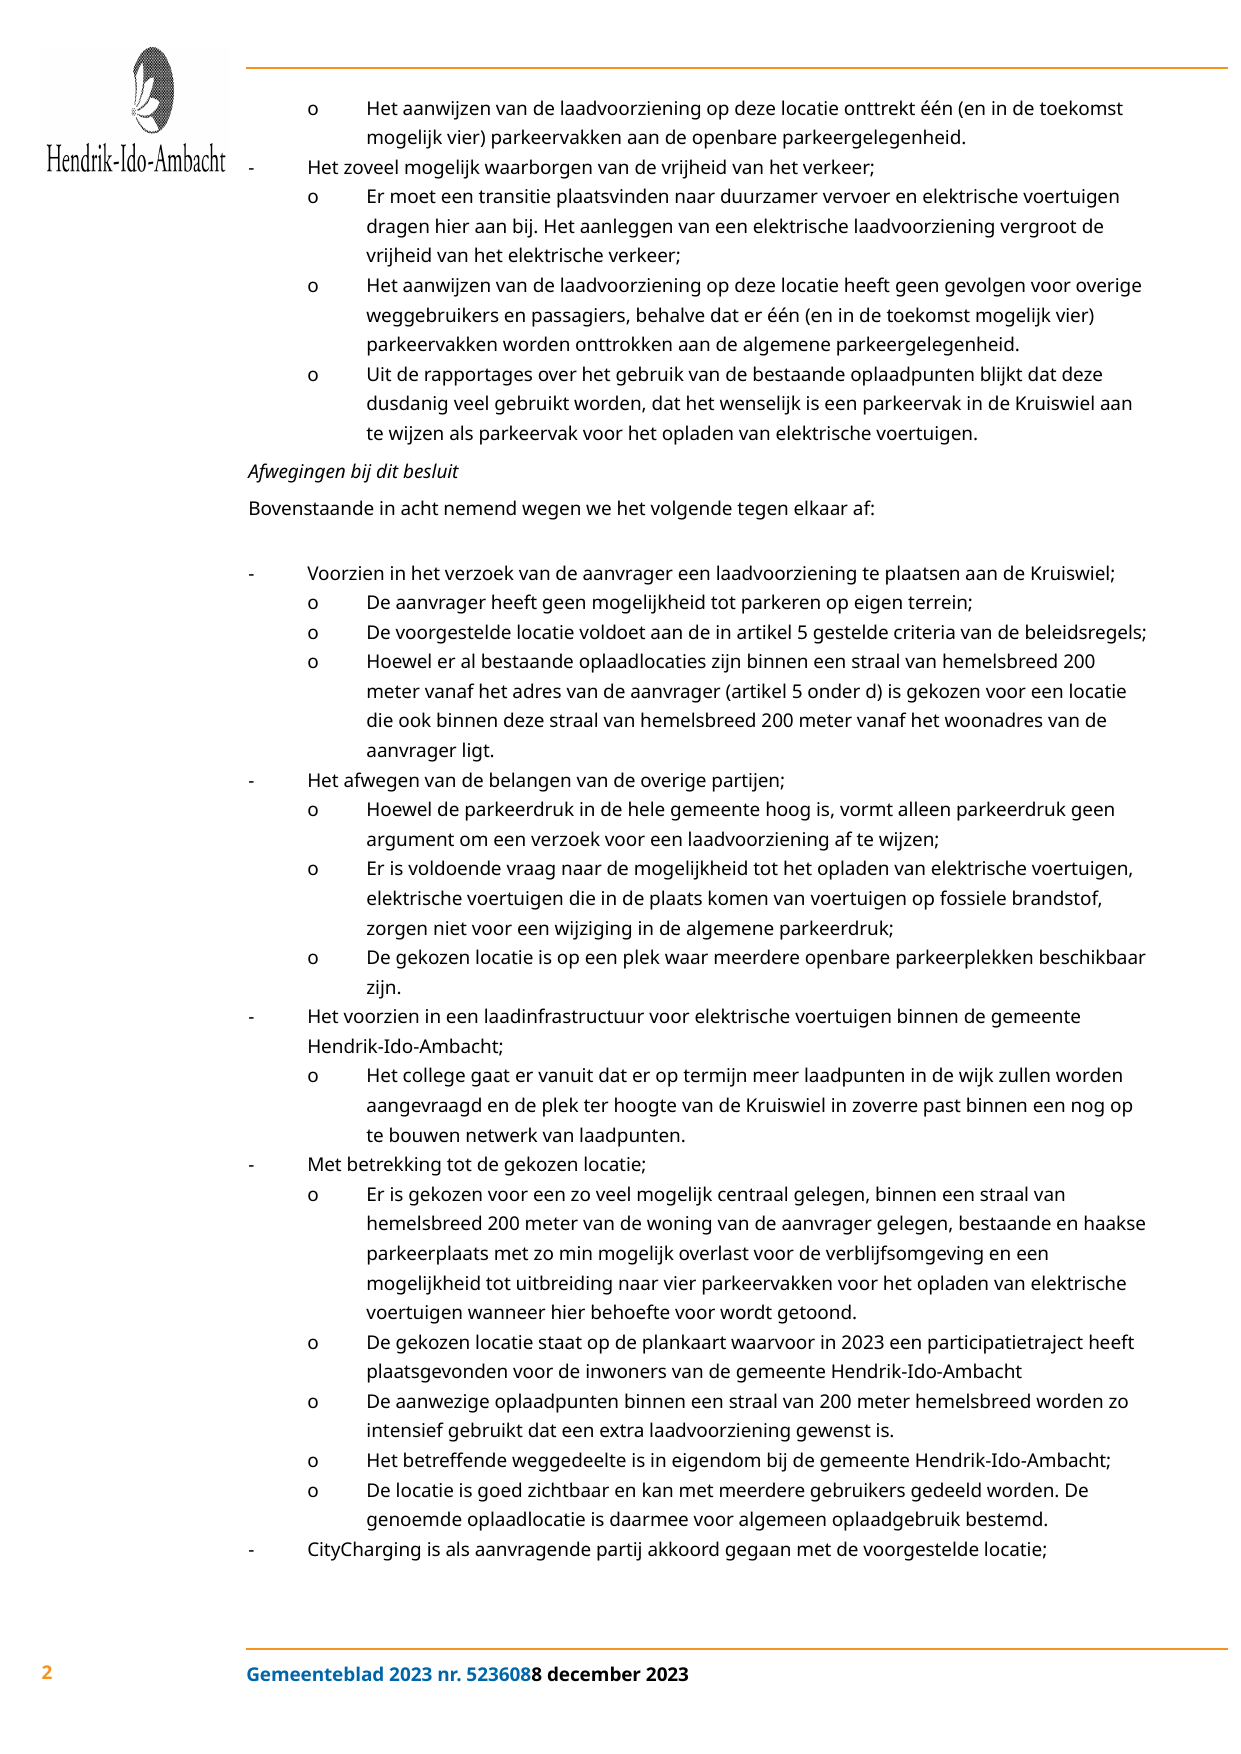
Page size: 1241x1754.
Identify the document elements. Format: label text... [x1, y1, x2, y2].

list De locatie is goed zichtbaar en kan met meerdere gebruikers gedeeld worden. De genoemde oplaadlocatie is daarmee voor algemeen oplaadgebruik bestemd. [307, 1477, 1152, 1532]
list Hoewel er al bestaande oplaadlocaties zijn binnen een straal van hemelsbreed 200 meter vanaf het adres van de aanvrager (artikel 5 onder d) is gekozen voor een locatie die ook binnen deze straal van hemelsbreed 200 meter vanaf het woonadres van de aanvrager ligt. [307, 648, 1152, 763]
list Het afwegen van de belangen van de overige partijen; [248, 767, 1152, 793]
list CityCharging is als aanvragende partij akkoord gegaan met de voorgestelde locatie; [248, 1536, 1152, 1562]
text Bovenstaande in acht nemend wegen we het volgende tegen elkaar af: [248, 495, 1152, 521]
picture [41, 47, 231, 172]
list Het betreffende weggedeelte is in eigendom bij de gemeente Hendrik-Ido-Ambacht; [307, 1447, 1152, 1473]
list Het college gaat er vanuit dat er op termijn meer laadpunten in de wijk zullen worden aangevraagd en de plek ter hoogte van de Kruiswiel in zoverre past binnen een nog op te bouwen netwerk van laadpunten. [307, 1063, 1152, 1148]
list Het aanwijzen van de laadvoorziening op deze locatie heeft geen gevolgen voor overige weggebruikers en passagiers, behalve dat er één (en in de toekomst mogelijk vier) parkeervakken worden onttrokken aan de algemene parkeergelegenheid. [307, 272, 1152, 357]
list Uit de rapportages over het gebruik van de bestaande oplaadpunten blijkt dat deze dusdanig veel gebruikt worden, dat het wenselijk is een parkeervak in de Kruiswiel aan te wijzen als parkeervak voor het opladen van elektrische voertuigen. [307, 361, 1152, 446]
list Er is voldoende vraag naar de mogelijkheid tot het opladen van elektrische voertuigen, elektrische voertuigen die in de plaats komen van voertuigen op fossiele brandstof, zorgen niet voor een wijziging in de algemene parkeerdruk; [307, 856, 1152, 941]
list Er moet een transitie plaatsvinden naar duurzamer vervoer en elektrische voertuigen dragen hier aan bij. Het aanleggen van een elektrische laadvoorziening vergroot de vrijheid van het elektrische verkeer; [307, 183, 1152, 268]
list Met betrekking tot de gekozen locatie; [248, 1151, 1152, 1177]
list Het zoveel mogelijk waarborgen van de vrijheid van het verkeer; [248, 154, 1152, 180]
list Het voorzien in een laadinfrastructuur voor elektrische voertuigen binnen de gemeente Hendrik-Ido-Ambacht; [248, 1003, 1152, 1059]
list De aanwezige oplaadpunten binnen een straal van 200 meter hemelsbreed worden zo intensief gebruikt dat een extra laadvoorziening gewenst is. [307, 1388, 1152, 1443]
list De aanvrager heeft geen mogelijkheid tot parkeren op eigen terrein; [307, 589, 1152, 615]
list Er is gekozen voor een zo veel mogelijk centraal gelegen, binnen een straal van hemelsbreed 200 meter van de woning van de aanvrager gelegen, bestaande en haakse parkeerplaats met zo min mogelijk overlast voor de verblijfsomgeving en een mogelijkheid tot uitbreiding naar vier parkeervakken voor het opladen van elektrische voertuigen wanneer hier behoefte voor wordt getoond. [307, 1181, 1152, 1325]
text Afwegingen bij dit besluit [248, 458, 1152, 484]
list Het aanwijzen van de laadvoorziening op deze locatie onttrekt één (en in de toekomst mogelijk vier) parkeervakken aan de openbare parkeergelegenheid. [307, 95, 1152, 150]
list De voorgestelde locatie voldoet aan de in artikel 5 gestelde criteria van de beleidsregels; [307, 619, 1152, 645]
list De gekozen locatie staat op de plankaart waarvoor in 2023 een participatietraject heeft plaatsgevonden voor de inwoners van de gemeente Hendrik-Ido-Ambacht [307, 1329, 1152, 1384]
list Hoewel de parkeerdruk in de hele gemeente hoog is, vormt alleen parkeerdruk geen argument om een verzoek voor een laadvoorziening af te wijzen; [307, 796, 1152, 852]
list Voorzien in het verzoek van de aanvrager een laadvoorziening te plaatsen aan de Kruiswiel; [248, 560, 1152, 586]
list De gekozen locatie is op een plek waar meerdere openbare parkeerplekken beschikbaar zijn. [307, 944, 1152, 1000]
